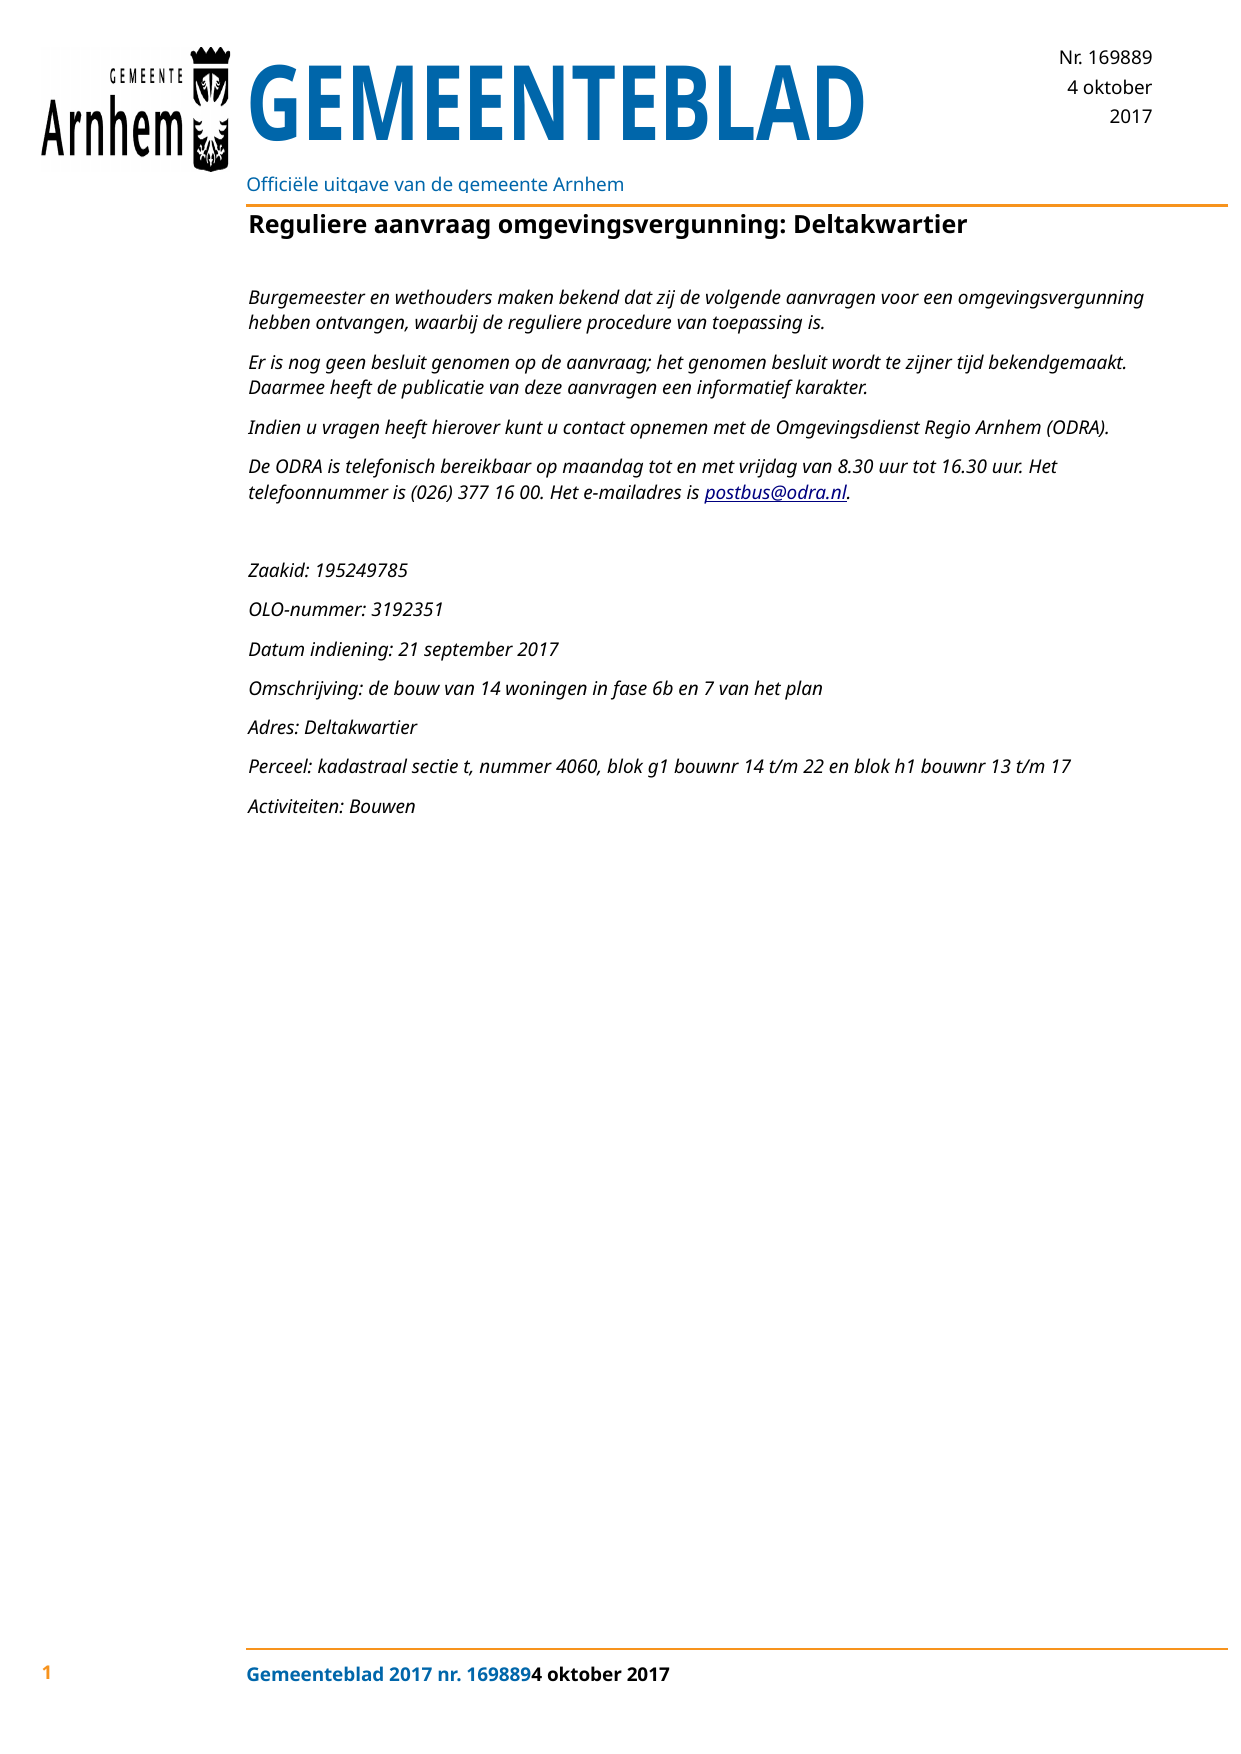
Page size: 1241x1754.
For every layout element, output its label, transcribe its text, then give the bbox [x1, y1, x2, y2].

picture [41, 47, 231, 172]
text Omschrijving: de bouw van 14 woningen in fase 6b en 7 van het plan [248, 675, 1152, 701]
text Adres: Deltakwartier [248, 714, 1152, 740]
text Burgemeester en wethouders maken bekend dat zij de volgende aanvragen voor een omgevingsvergunning hebben ontvangen, waarbij de reguliere procedure van toepassing is. [248, 284, 1152, 335]
text Zaakid: 195249785 [248, 557, 1152, 583]
text Perceel: kadastraal sectie t, nummer 4060, blok g1 bouwnr 14 t/m 22 en blok h1 bouwnr 13 t/m 17 [248, 754, 1152, 779]
text OLO-nummer: 3192351 [248, 597, 1152, 622]
text De ODRA is telefonisch bereikbaar op maandag tot en met vrijdag van 8.30 uur tot 16.30 uur. Het telefoonnummer is (026) 377 16 00. Het e-mailadres is postbus@odra.nl. [248, 453, 1152, 504]
text Er is nog geen besluit genomen op de aanvraag; het genomen besluit wordt te zijner tijd bekendgemaakt. Daarmee heeft de publicatie van deze aanvragen een informatief karakter. [248, 349, 1152, 400]
text Indien u vragen heeft hierover kunt u contact opnemen met de Omgevingsdienst Regio Arnhem (ODRA). [248, 414, 1152, 439]
text Reguliere aanvraag omgevingsvergunning: Deltakwartier [248, 207, 1152, 241]
text Datum indiening: 21 september 2017 [248, 636, 1152, 662]
text Activiteiten: Bouwen [248, 793, 1152, 819]
